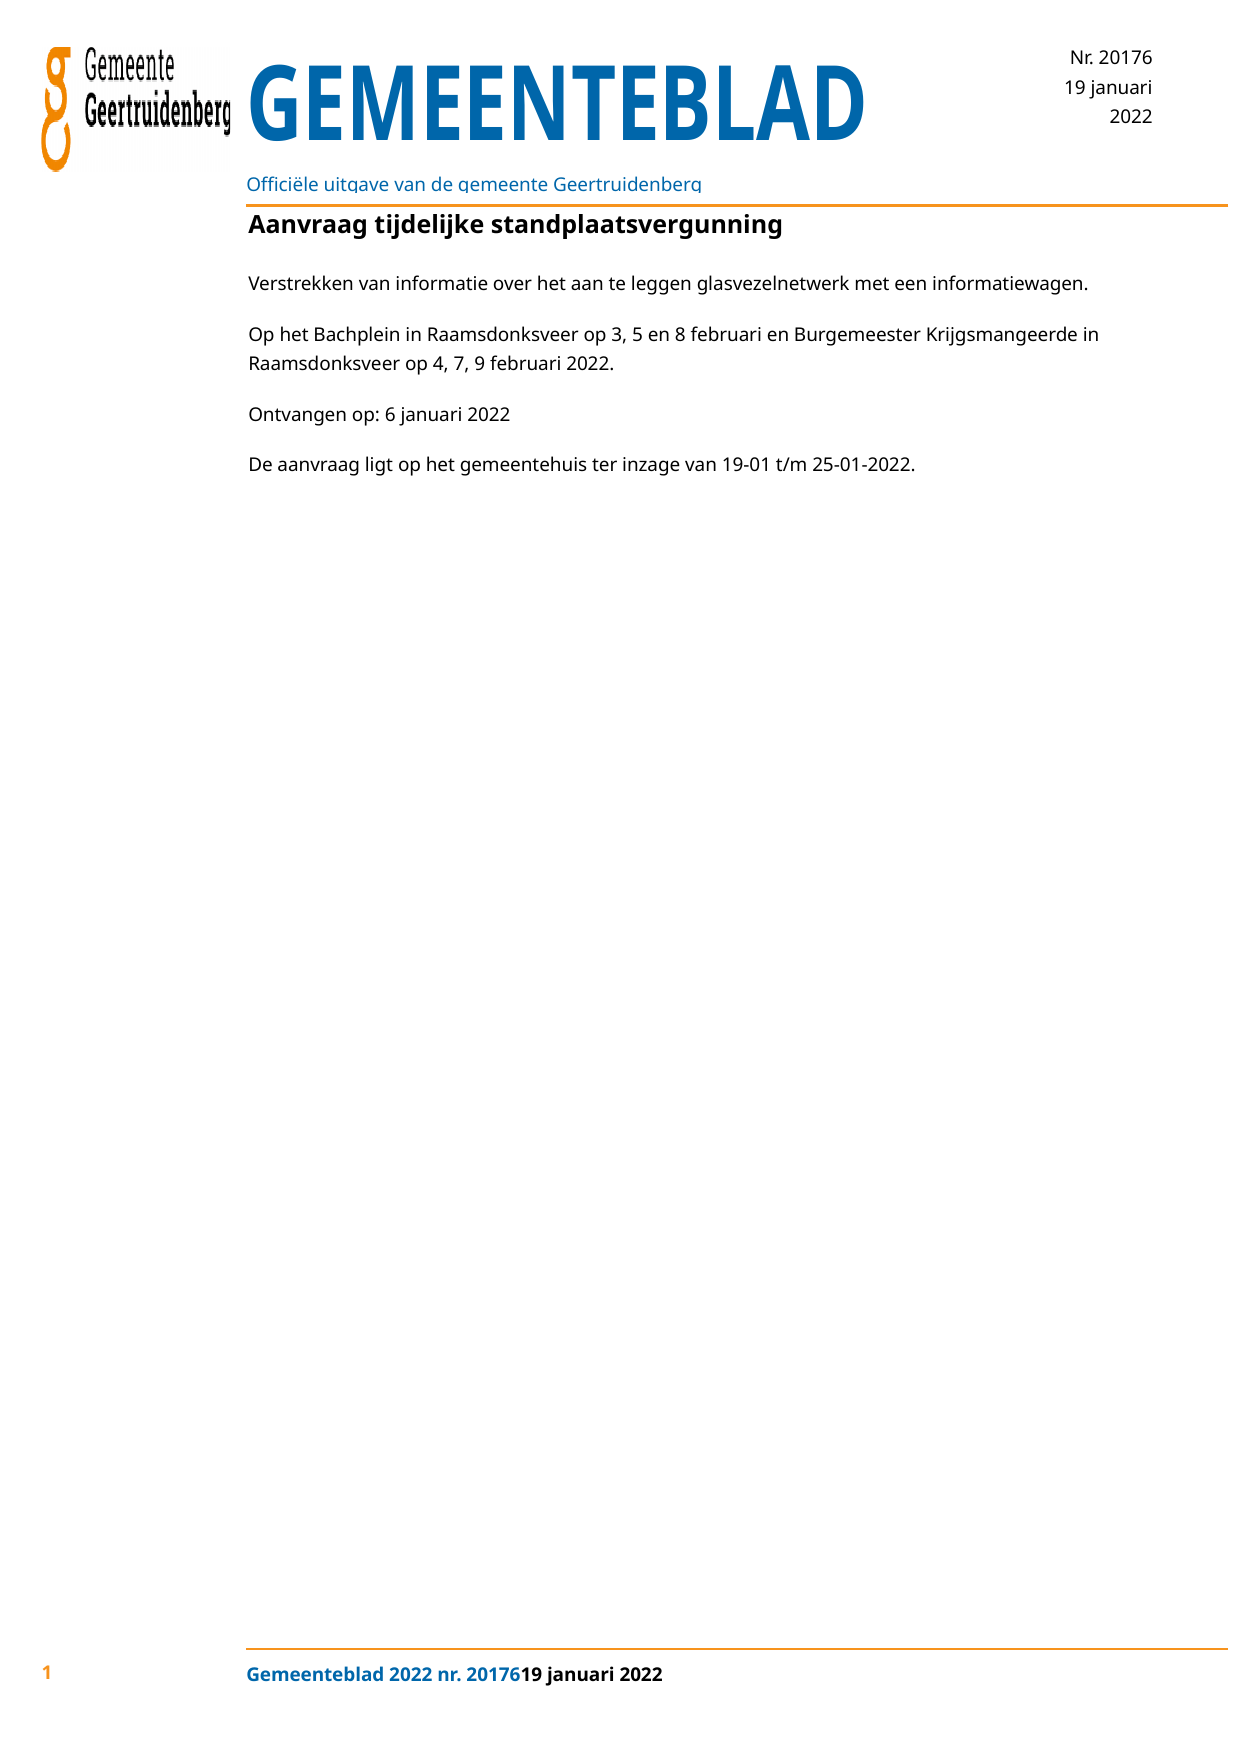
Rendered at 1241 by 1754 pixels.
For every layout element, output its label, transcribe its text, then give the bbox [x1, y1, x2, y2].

picture [41, 47, 231, 172]
text De aanvraag ligt op het gemeentehuis ter inzage van 19-01 t/m 25-01-2022. [248, 451, 1152, 477]
text Ontvangen op: 6 januari 2022 [248, 401, 1152, 426]
text Op het Bachplein in Raamsdonksveer op 3, 5 en 8 februari en Burgemeester Krijgsmangeerde in Raamsdonksveer op 4, 7, 9 februari 2022. [248, 321, 1152, 376]
text Verstrekken van informatie over het aan te leggen glasvezelnetwerk met een informatiewagen. [248, 270, 1152, 296]
text Aanvraag tijdelijke standplaatsvergunning [248, 207, 1152, 241]
